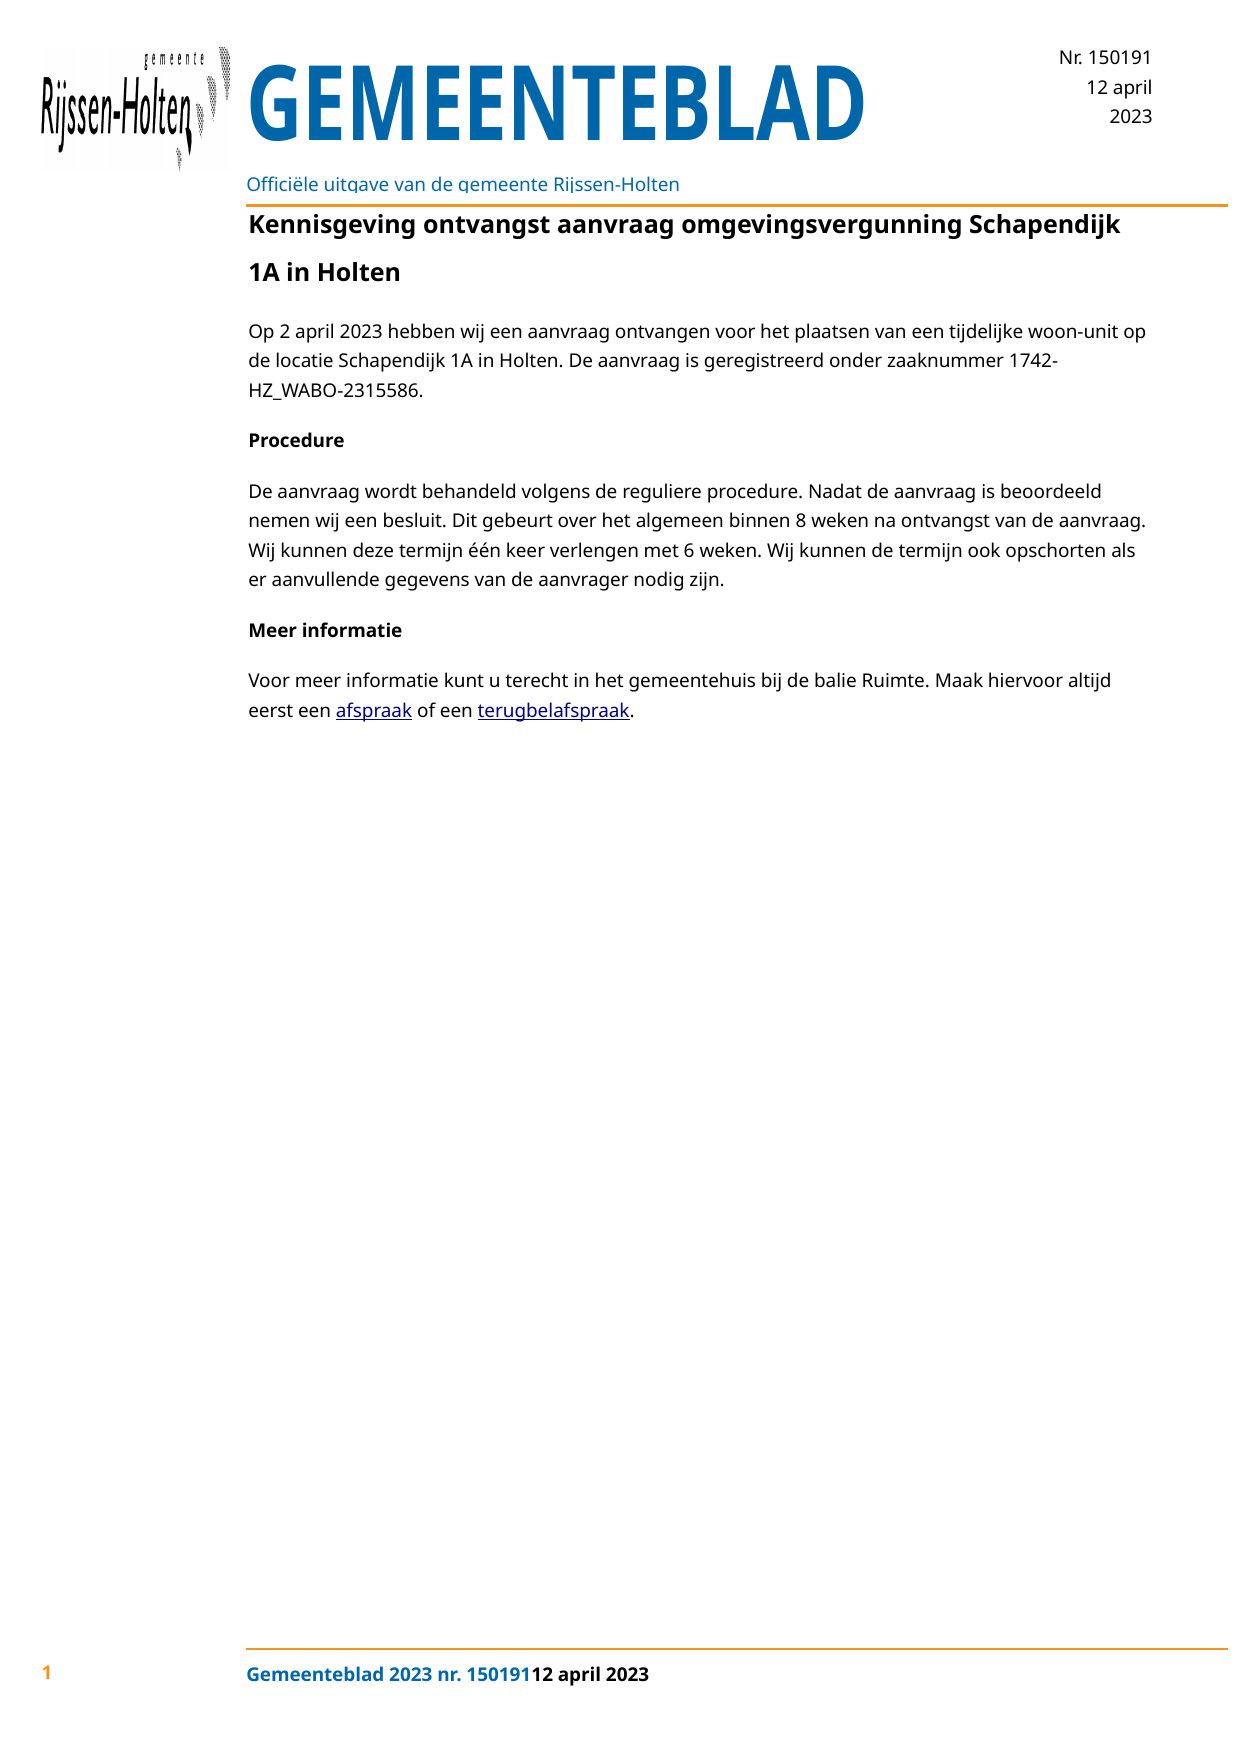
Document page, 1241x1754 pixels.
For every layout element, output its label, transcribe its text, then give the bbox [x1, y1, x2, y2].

picture [41, 47, 231, 172]
text De aanvraag wordt behandeld volgens de reguliere procedure. Nadat de aanvraag is beoordeeld nemen wij een besluit. Dit gebeurt over het algemeen binnen 8 weken na ontvangst van de aanvraag. Wij kunnen deze termijn één keer verlengen met 6 weken. Wij kunnen de termijn ook opschorten als er aanvullende gegevens van de aanvrager nodig zijn. [248, 478, 1152, 592]
text Op 2 april 2023 hebben wij een aanvraag ontvangen voor het plaatsen van een tijdelijke woon-unit op de locatie Schapendijk 1A in Holten. De aanvraag is geregistreerd onder zaaknummer 1742-HZ_WABO-2315586. [248, 318, 1152, 403]
text Procedure [248, 427, 1152, 453]
text Voor meer informatie kunt u terecht in het gemeentehuis bij de balie Ruimte. Maak hiervoor altijd eerst een afspraak of een terugbelafspraak. [248, 667, 1152, 723]
text Meer informatie [248, 617, 1152, 643]
text Kennisgeving ontvangst aanvraag omgevingsvergunning Schapendijk 1A in Holten [248, 207, 1152, 288]
